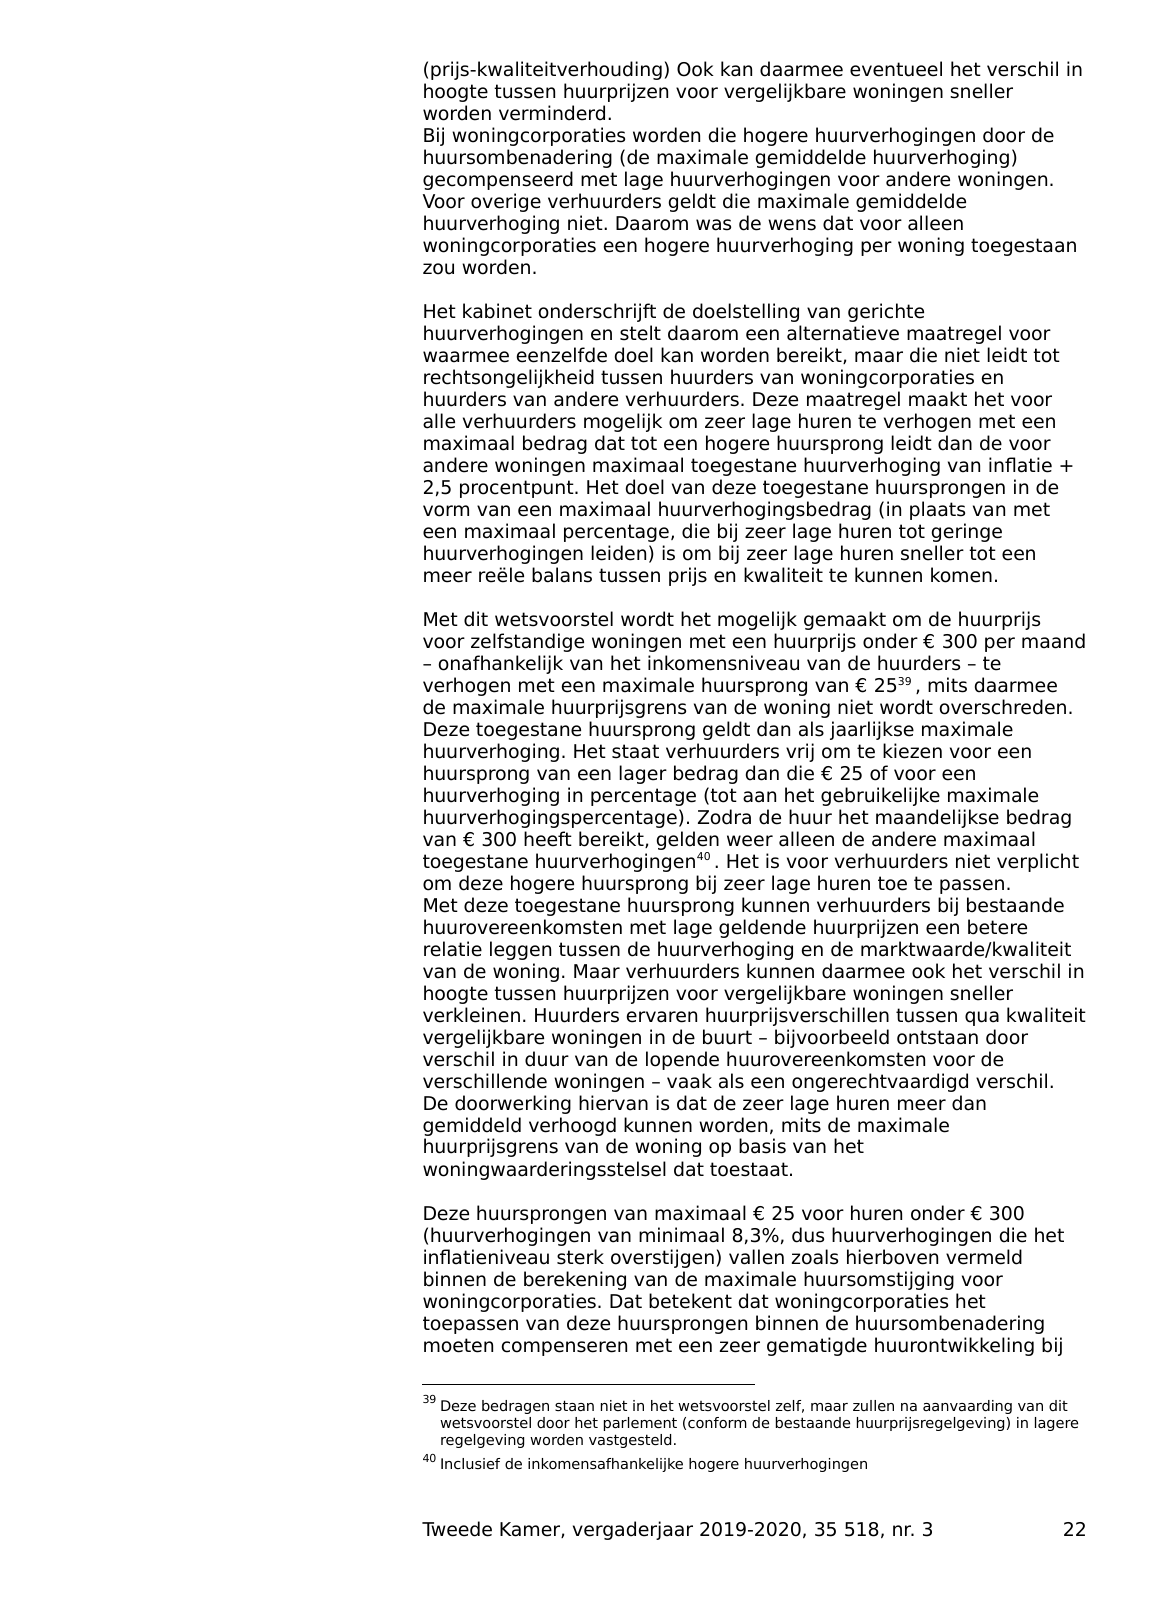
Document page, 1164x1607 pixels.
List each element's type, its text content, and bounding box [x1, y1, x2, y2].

text Met deze toegestane huursprong kunnen verhuurders bij bestaande huurovereenkomsten met lage geldende huurprijzen een betere relatie leggen tussen de huurverhoging en de marktwaarde/kwaliteit van de woning. Maar verhuurders kunnen daarmee ook het verschil in hoogte tussen huurprijzen voor vergelijkbare woningen sneller verkleinen. Huurders ervaren huurprijsverschillen tussen qua kwaliteit vergelijkbare woningen in de buurt – bijvoorbeeld ontstaan door verschil in duur van de lopende huurovereenkomsten voor de verschillende woningen – vaak als een ongerechtvaardigd verschil. [422, 895, 1087, 1092]
text Met dit wetsvoorstel wordt het mogelijk gemaakt om de huurprijs voor zelfstandige woningen met een huurprijs onder € 300 per maand – onafhankelijk van het inkomensniveau van de huurders – te verhogen met een maximale huursprong van € 25, mits daarmee de maximale huurprijsgrens van de woning niet wordt overschreden. Deze toegestane huursprong geldt dan als jaarlijkse maximale huurverhoging. Het staat verhuurders vrij om te kiezen voor een huursprong van een lager bedrag dan die € 25 of voor een huurverhoging in percentage (tot aan het gebruikelijke maximale huurverhogingspercentage). Zodra de huur het maandelijkse bedrag van € 300 heeft bereikt, gelden weer alleen de andere maximaal toegestane huurverhogingen. Het is voor verhuurders niet verplicht om deze hogere huursprong bij zeer lage huren toe te passen. [422, 609, 1087, 895]
text Deze huursprongen van maximaal € 25 voor huren onder € 300 (huurverhogingen van minimaal 8,3%, dus huurverhogingen die het inflatieniveau sterk overstijgen) vallen zoals hierboven vermeld binnen de berekening van de maximale huursomstijging voor woningcorporaties. Dat betekent dat woningcorporaties het toepassen van deze huursprongen binnen de huursombenadering moeten compenseren met een zeer gematigde huurontwikkeling bij [422, 1203, 1087, 1356]
text De doorwerking hiervan is dat de zeer lage huren meer dan gemiddeld verhoogd kunnen worden, mits de maximale huurprijsgrens van de woning op basis van het woningwaarderingsstelsel dat toestaat. [422, 1092, 1087, 1180]
text Deze bedragen staan niet in het wetsvoorstel zelf, maar zullen na aanvaarding van dit wetsvoorstel door het parlement (conform de bestaande huurprijsregelgeving) in lagere regelgeving worden vastgesteld. [422, 1393, 1087, 1449]
text Het kabinet onderschrijft de doelstelling van gerichte huurverhogingen en stelt daarom een alternatieve maatregel voor waarmee eenzelfde doel kan worden bereikt, maar die niet leidt tot rechtsongelijkheid tussen huurders van woningcorporaties en huurders van andere verhuurders. Deze maatregel maakt het voor alle verhuurders mogelijk om zeer lage huren te verhogen met een maximaal bedrag dat tot een hogere huursprong leidt dan de voor andere woningen maximaal toegestane huurverhoging van inflatie + 2,5 procentpunt. Het doel van deze toegestane huursprongen in de vorm van een maximaal huurverhogingsbedrag (in plaats van met een maximaal percentage, die bij zeer lage huren tot geringe huurverhogingen leiden) is om bij zeer lage huren sneller tot een meer reële balans tussen prijs en kwaliteit te kunnen komen. [422, 301, 1087, 587]
text Inclusief de inkomensafhankelijke hogere huurverhogingen [422, 1452, 1087, 1474]
text (prijs-kwaliteitverhouding) Ook kan daarmee eventueel het verschil in hoogte tussen huurprijzen voor vergelijkbare woningen sneller worden verminderd. [422, 59, 1087, 125]
text Bij woningcorporaties worden die hogere huurverhogingen door de huursombenadering (de maximale gemiddelde huurverhoging) gecompenseerd met lage huurverhogingen voor andere woningen. Voor overige verhuurders geldt die maximale gemiddelde huurverhoging niet. Daarom was de wens dat voor alleen woningcorporaties een hogere huurverhoging per woning toegestaan zou worden. [422, 125, 1087, 279]
